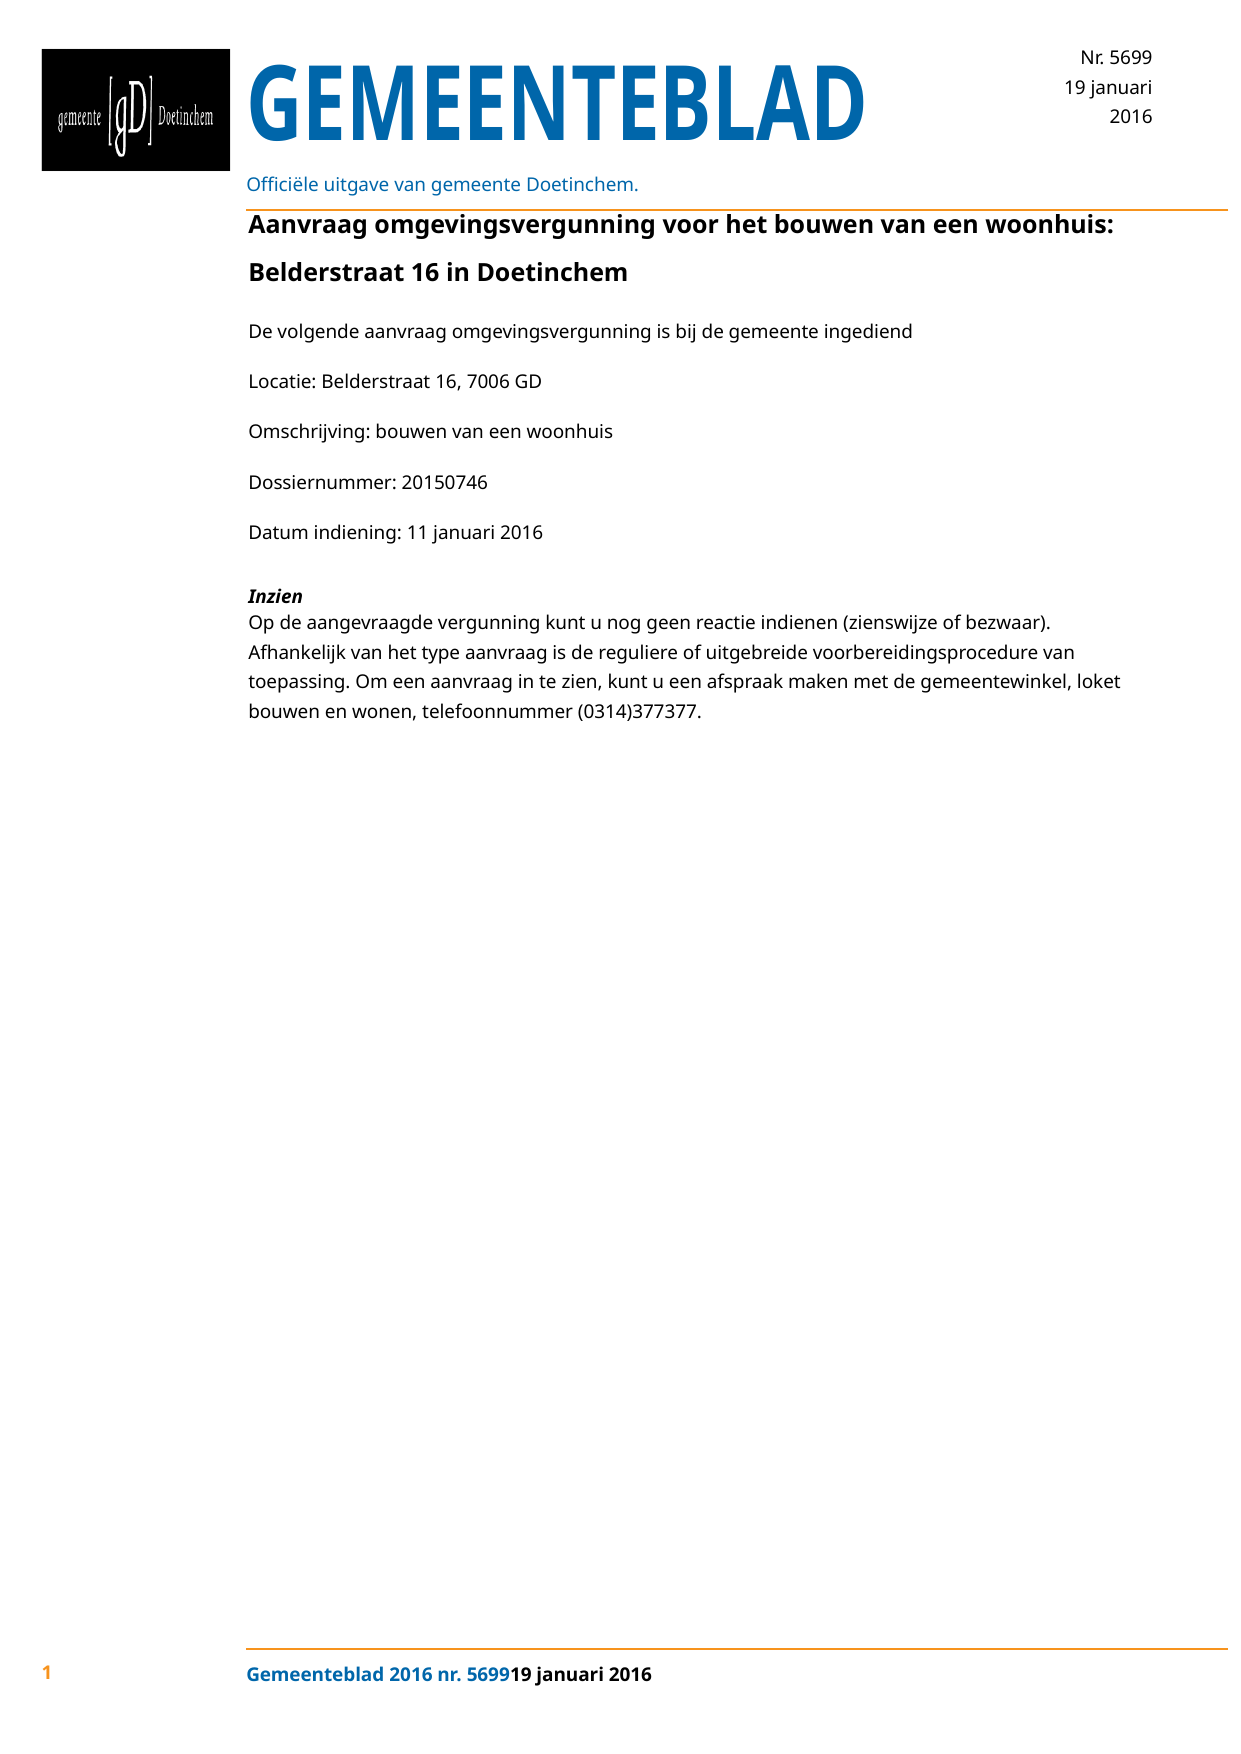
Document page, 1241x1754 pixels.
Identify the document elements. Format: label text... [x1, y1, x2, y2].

text Aanvraag omgevingsvergunning voor het bouwen van een woonhuis: Belderstraat 16 in Doetinchem [248, 211, 1152, 288]
text Op de aangevraagde vergunning kunt u nog geen reactie indienen (zienswijze of bezwaar). Afhankelijk van het type aanvraag is de reguliere of uitgebreide voorbereidingsprocedure van toepassing. Om een aanvraag in te zien, kunt u een afspraak maken met de gemeentewinkel, loket bouwen en wonen, telefoonnummer (0314)377377. [248, 609, 1152, 724]
text Omschrijving: bouwen van een woonhuis [248, 419, 1152, 444]
text Locatie: Belderstraat 16, 7006 GD [248, 368, 1152, 394]
text Inzien [248, 583, 1152, 609]
text Dossiernummer: 20150746 [248, 469, 1152, 495]
text De volgende aanvraag omgevingsvergunning is bij de gemeente ingediend [248, 318, 1152, 344]
text Datum indiening: 11 januari 2016 [248, 519, 1152, 545]
picture [41, 47, 231, 172]
